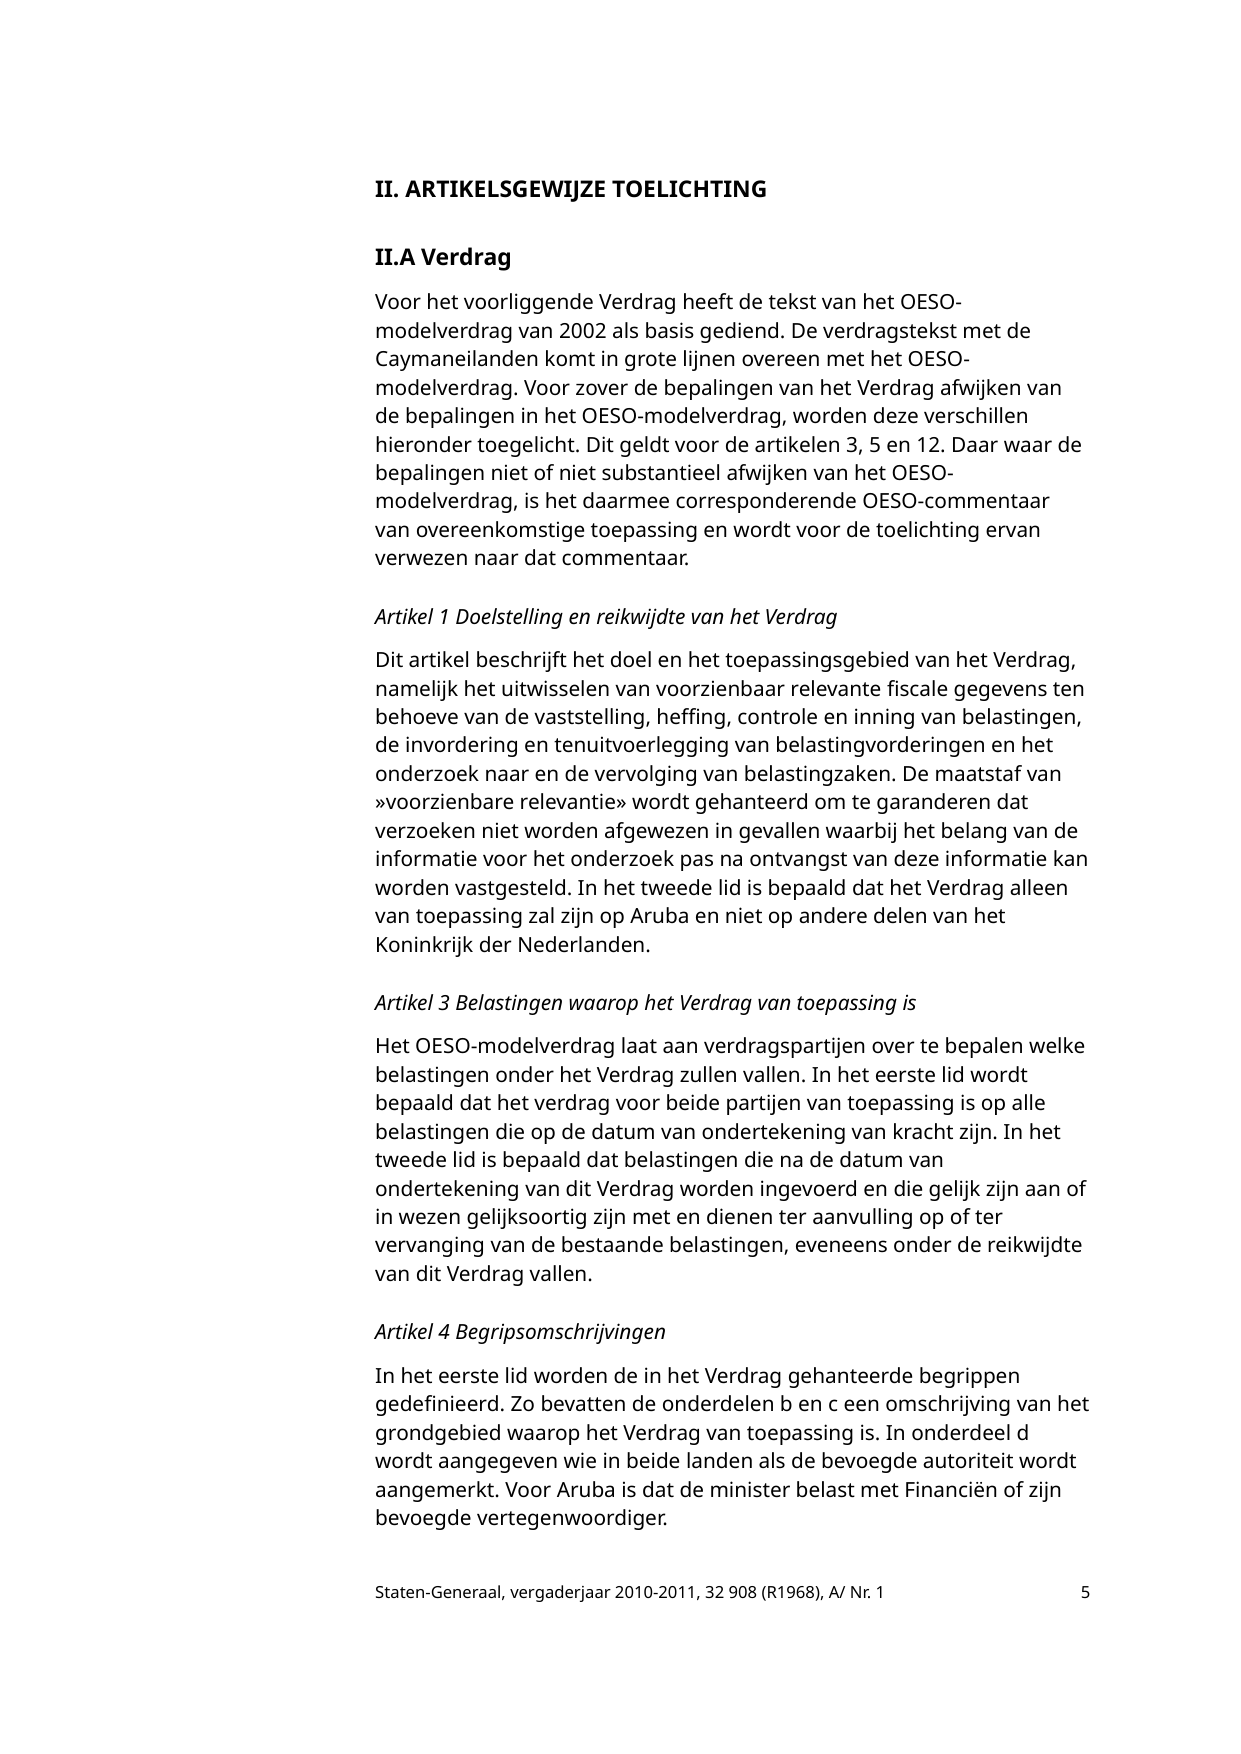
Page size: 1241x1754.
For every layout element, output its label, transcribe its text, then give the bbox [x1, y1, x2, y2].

text Artikel 1 Doelstelling en reikwijdte van het Verdrag [375, 602, 1090, 630]
text In het eerste lid worden de in het Verdrag gehanteerde begrippen gedefinieerd. Zo bevatten de onderdelen b en c een omschrijving van het grondgebied waarop het Verdrag van toepassing is. In onderdeel d wordt aangegeven wie in beide landen als de bevoegde autoriteit wordt aangemerkt. Voor Aruba is dat de minister belast met Financiën of zijn bevoegde vertegenwoordiger. [375, 1361, 1090, 1532]
subtitle II.A Verdrag [375, 241, 1090, 272]
text Voor het voorliggende Verdrag heeft de tekst van het OESO-modelverdrag van 2002 als basis gediend. De verdragstekst met de Caymaneilanden komt in grote lijnen overeen met het OESO-modelverdrag. Voor zover de bepalingen van het Verdrag afwijken van de bepalingen in het OESO-modelverdrag, worden deze verschillen hieronder toegelicht. Dit geldt voor de artikelen 3, 5 en 12. Daar waar de bepalingen niet of niet substantieel afwijken van het OESO-modelverdrag, is het daarmee corresponderende OESO-commentaar van overeenkomstige toepassing en wordt voor de toelichting ervan verwezen naar dat commentaar. [375, 287, 1090, 572]
subtitle II. ARTIKELSGEWIJZE TOELICHTING [375, 172, 1090, 204]
text Artikel 4 Begripsomschrijvingen [375, 1317, 1090, 1346]
text Artikel 3 Belastingen waarop het Verdrag van toepassing is [375, 988, 1090, 1017]
text Dit artikel beschrijft het doel en het toepassingsgebied van het Verdrag, namelijk het uitwisselen van voorzienbaar relevante fiscale gegevens ten behoeve van de vaststelling, heffing, controle en inning van belastingen, de invordering en tenuitvoerlegging van belastingvorderingen en het onderzoek naar en de vervolging van belastingzaken. De maatstaf van »voorzienbare relevantie» wordt gehanteerd om te garanderen dat verzoeken niet worden afgewezen in gevallen waarbij het belang van de informatie voor het onderzoek pas na ontvangst van deze informatie kan worden vastgesteld. In het tweede lid is bepaald dat het Verdrag alleen van toepassing zal zijn op Aruba en niet op andere delen van het Koninkrijk der Nederlanden. [375, 645, 1090, 958]
text Het OESO-modelverdrag laat aan verdragspartijen over te bepalen welke belastingen onder het Verdrag zullen vallen. In het eerste lid wordt bepaald dat het verdrag voor beide partijen van toepassing is op alle belastingen die op de datum van ondertekening van kracht zijn. In het tweede lid is bepaald dat belastingen die na de datum van ondertekening van dit Verdrag worden ingevoerd en die gelijk zijn aan of in wezen gelijksoortig zijn met en dienen ter aanvulling op of ter vervanging van de bestaande belastingen, eveneens onder de reikwijdte van dit Verdrag vallen. [375, 1032, 1090, 1287]
